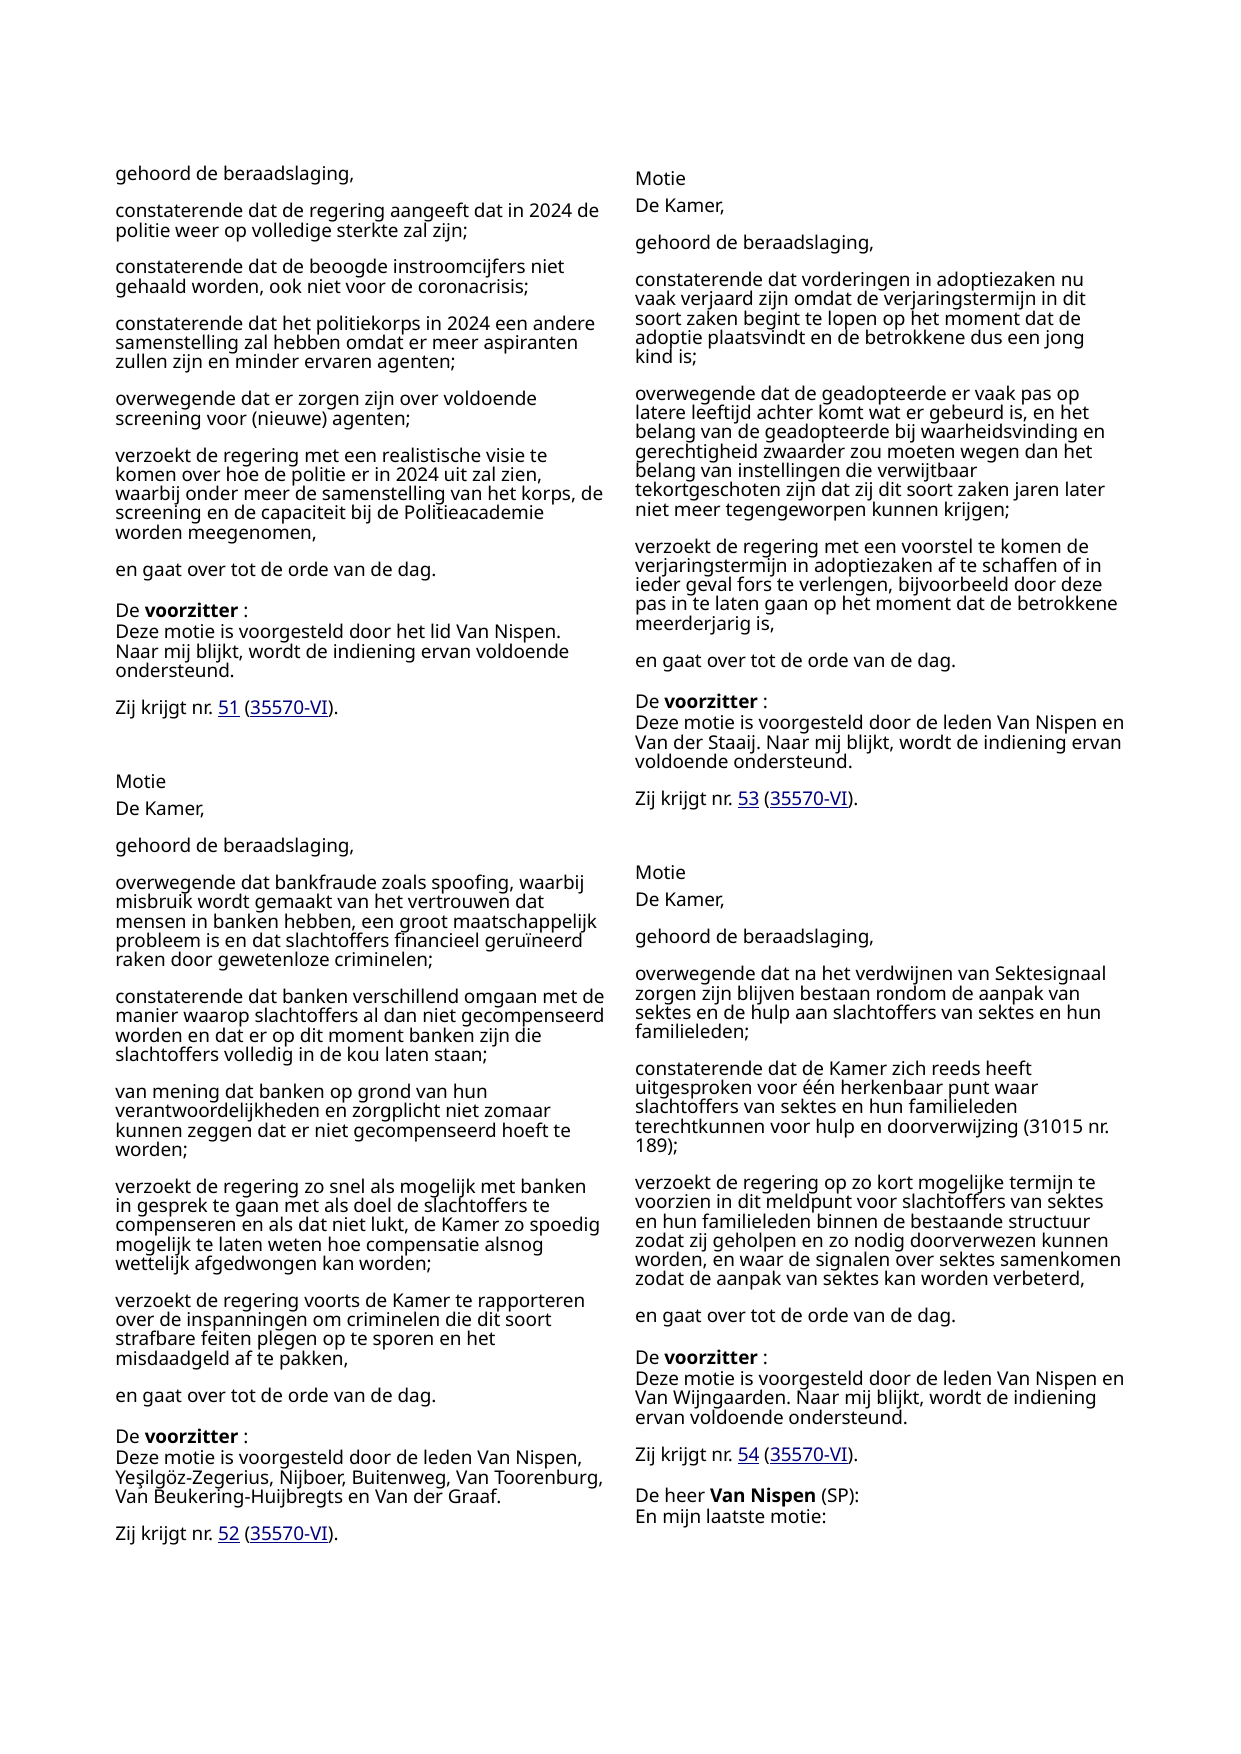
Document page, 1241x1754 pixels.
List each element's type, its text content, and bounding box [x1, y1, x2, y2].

text en gaat over tot de orde van de dag. [115, 561, 605, 580]
text Zij krijgt nr. 54 (35570-VI). [635, 1446, 1125, 1465]
text Motie [635, 165, 1125, 191]
text gehoord de beraadslaging, [115, 165, 605, 184]
text constaterende dat de regering aangeeft dat in 2024 de politie weer op volledige sterkte zal zijn; [115, 202, 605, 241]
text Zij krijgt nr. 51 (35570-VI). [115, 699, 605, 718]
text Deze motie is voorgesteld door het lid Van Nispen. Naar mij blijkt, wordt de indiening ervan voldoende ondersteund. [115, 623, 605, 681]
text van mening dat banken op grond van hun verantwoordelijkheden en zorgplicht niet zomaar kunnen zeggen dat er niet gecompenseerd hoeft te worden; [115, 1083, 605, 1160]
text overwegende dat de geadopteerde er vaak pas op latere leeftijd achter komt wat er gebeurd is, en het belang van de geadopteerde bij waarheidsvinding en gerechtigheid zwaarder zou moeten wegen dan het belang van instellingen die verwijtbaar tekortgeschoten zijn dat zij dit soort zaken jaren later niet meer tegengeworpen kunnen krijgen; [635, 385, 1125, 520]
text Zij krijgt nr. 53 (35570-VI). [635, 790, 1125, 809]
text en gaat over tot de orde van de dag. [635, 652, 1125, 671]
text En mijn laatste motie: [635, 1508, 1125, 1528]
text overwegende dat er zorgen zijn over voldoende screening voor (nieuwe) agenten; [115, 390, 605, 429]
text en gaat over tot de orde van de dag. [635, 1307, 1125, 1327]
text gehoord de beraadslaging, [115, 837, 605, 856]
text verzoekt de regering voorts de Kamer te rapporteren over de inspanningen om criminelen die dit soort strafbare feiten plegen op te sporen en het misdaadgeld af te pakken, [115, 1292, 605, 1369]
text Deze motie is voorgesteld door de leden Van Nispen, Yeşilgöz-Zegerius, Nijboer, Buitenweg, Van Toorenburg, Van Beukering-Huijbregts en Van der Graaf. [115, 1449, 605, 1507]
text verzoekt de regering met een voorstel te komen de verjaringstermijn in adoptiezaken af te schaffen of in ieder geval fors te verlengen, bijvoorbeeld door deze pas in te laten gaan op het moment dat de betrokkene meerderjarig is, [635, 538, 1125, 634]
text verzoekt de regering met een realistische visie te komen over hoe de politie er in 2024 uit zal zien, waarbij onder meer de samenstelling van het korps, de screening en de capaciteit bij de Politieacademie worden meegenomen, [115, 447, 605, 543]
text De voorzitter : [635, 1344, 1125, 1370]
text constaterende dat banken verschillend omgaan met de manier waarop slachtoffers al dan niet gecompenseerd worden en dat er op dit moment banken zijn die slachtoffers volledig in de kou laten staan; [115, 988, 605, 1065]
text en gaat over tot de orde van de dag. [115, 1387, 605, 1406]
text De voorzitter : [635, 689, 1125, 714]
text De Kamer, [115, 800, 605, 819]
text constaterende dat vorderingen in adoptiezaken nu vaak verjaard zijn omdat de verjaringstermijn in dit soort zaken begint te lopen op het moment dat de adoptie plaatsvindt en de betrokkene dus een jong kind is; [635, 271, 1125, 367]
text Deze motie is voorgesteld door de leden Van Nispen en Van Wijngaarden. Naar mij blijkt, wordt de indiening ervan voldoende ondersteund. [635, 1370, 1125, 1428]
text De voorzitter : [115, 1424, 605, 1449]
text constaterende dat het politiekorps in 2024 een andere samenstelling zal hebben omdat er meer aspiranten zullen zijn en minder ervaren agenten; [115, 315, 605, 373]
text Motie [635, 859, 1125, 885]
text overwegende dat bankfraude zoals spoofing, waarbij misbruik wordt gemaakt van het vertrouwen dat mensen in banken hebben, een groot maatschappelijk probleem is en dat slachtoffers financieel geruïneerd raken door gewetenloze criminelen; [115, 874, 605, 971]
text constaterende dat de beoogde instroomcijfers niet gehaald worden, ook niet voor de coronacrisis; [115, 258, 605, 297]
text De voorzitter : [115, 598, 605, 623]
text overwegende dat na het verdwijnen van Sektesignaal zorgen zijn blijven bestaan rondom de aanpak van sektes en de hulp aan slachtoffers van sektes en hun familieleden; [635, 965, 1125, 1042]
text De heer Van Nispen (SP): [635, 1483, 1125, 1508]
text De Kamer, [635, 891, 1125, 911]
text gehoord de beraadslaging, [635, 234, 1125, 253]
text constaterende dat de Kamer zich reeds heeft uitgesproken voor één herkenbaar punt waar slachtoffers van sektes en hun familieleden terechtkunnen voor hulp en doorverwijzing (31015 nr. 189); [635, 1060, 1125, 1156]
text gehoord de beraadslaging, [635, 928, 1125, 947]
text Zij krijgt nr. 52 (35570-VI). [115, 1525, 605, 1544]
text Deze motie is voorgesteld door de leden Van Nispen en Van der Staaij. Naar mij blijkt, wordt de indiening ervan voldoende ondersteund. [635, 714, 1125, 772]
text verzoekt de regering op zo kort mogelijke termijn te voorzien in dit meldpunt voor slachtoffers van sektes en hun familieleden binnen de bestaande structuur zodat zij geholpen en zo nodig doorverwezen kunnen worden, en waar de signalen over sektes samenkomen zodat de aanpak van sektes kan worden verbeterd, [635, 1174, 1125, 1290]
text Motie [115, 768, 605, 794]
text De Kamer, [635, 197, 1125, 216]
text verzoekt de regering zo snel als mogelijk met banken in gesprek te gaan met als doel de slachtoffers te compenseren en als dat niet lukt, de Kamer zo spoedig mogelijk te laten weten hoe compensatie alsnog wettelijk afgedwongen kan worden; [115, 1178, 605, 1274]
